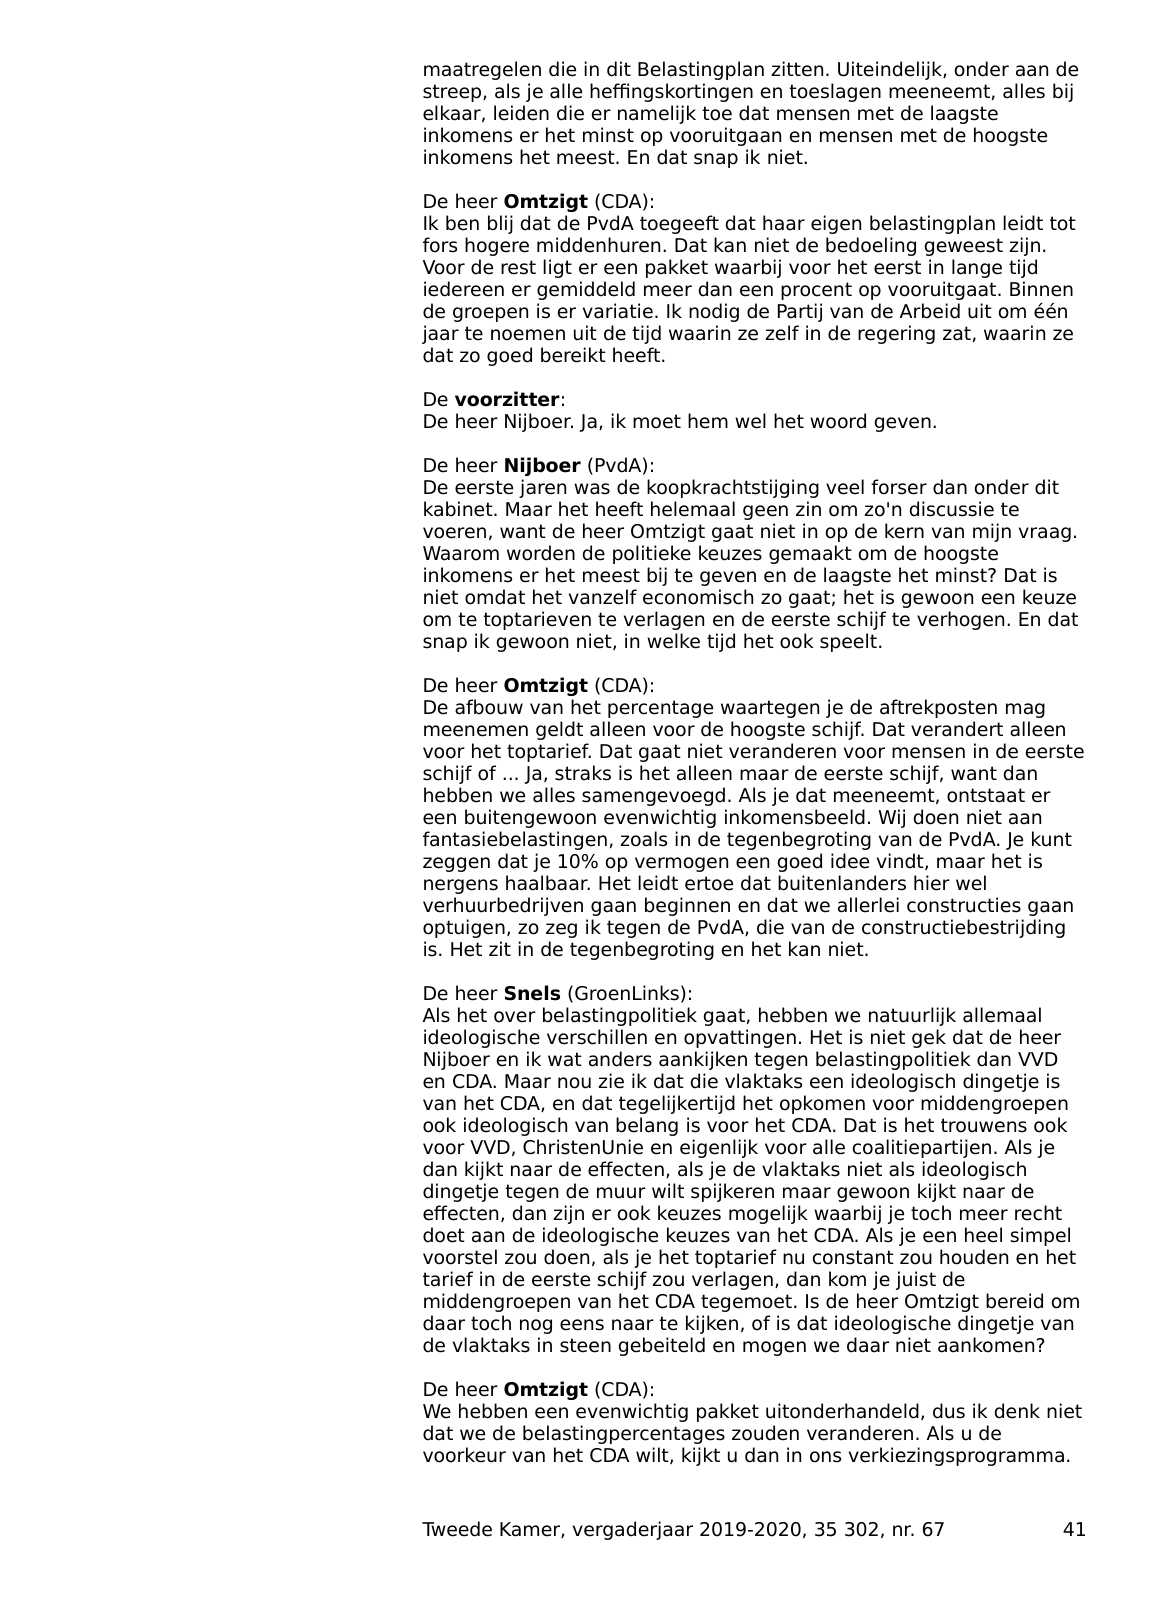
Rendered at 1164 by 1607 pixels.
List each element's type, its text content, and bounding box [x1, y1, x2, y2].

text De heer Omtzigt (CDA): [422, 191, 1087, 213]
text De afbouw van het percentage waartegen je de aftrekposten mag meenemen geldt alleen voor de hoogste schijf. Dat verandert alleen voor het toptarief. Dat gaat niet veranderen voor mensen in de eerste schijf of ... Ja, straks is het alleen maar de eerste schijf, want dan hebben we alles samengevoegd. Als je dat meeneemt, ontstaat er een buitengewoon evenwichtig inkomensbeeld. Wij doen niet aan fantasiebelastingen, zoals in de tegenbegroting van de PvdA. Je kunt zeggen dat je 10% op vermogen een goed idee vindt, maar het is nergens haalbaar. Het leidt ertoe dat buitenlanders hier wel verhuurbedrijven gaan beginnen en dat we allerlei constructies gaan optuigen, zo zeg ik tegen de PvdA, die van de constructiebestrijding is. Het zit in de tegenbegroting en het kan niet. [422, 697, 1087, 961]
text De eerste jaren was de koopkrachtstijging veel forser dan onder dit kabinet. Maar het heeft helemaal geen zin om zo'n discussie te voeren, want de heer Omtzigt gaat niet in op de kern van mijn vraag. Waarom worden de politieke keuzes gemaakt om de hoogste inkomens er het meest bij te geven en de laagste het minst? Dat is niet omdat het vanzelf economisch zo gaat; het is gewoon een keuze om te toptarieven te verlagen en de eerste schijf te verhogen. En dat snap ik gewoon niet, in welke tijd het ook speelt. [422, 477, 1087, 653]
text De heer Omtzigt (CDA): [422, 675, 1087, 697]
text De heer Nijboer. Ja, ik moet hem wel het woord geven. [422, 411, 1087, 433]
text De voorzitter: [422, 389, 1087, 411]
text Ik ben blij dat de PvdA toegeeft dat haar eigen belastingplan leidt tot fors hogere middenhuren. Dat kan niet de bedoeling geweest zijn. Voor de rest ligt er een pakket waarbij voor het eerst in lange tijd iedereen er gemiddeld meer dan een procent op vooruitgaat. Binnen de groepen is er variatie. Ik nodig de Partij van de Arbeid uit om één jaar te noemen uit de tijd waarin ze zelf in de regering zat, waarin ze dat zo goed bereikt heeft. [422, 213, 1087, 367]
text Als het over belastingpolitiek gaat, hebben we natuurlijk allemaal ideologische verschillen en opvattingen. Het is niet gek dat de heer Nijboer en ik wat anders aankijken tegen belastingpolitiek dan VVD en CDA. Maar nou zie ik dat die vlaktaks een ideologisch dingetje is van het CDA, en dat tegelijkertijd het opkomen voor middengroepen ook ideologisch van belang is voor het CDA. Dat is het trouwens ook voor VVD, ChristenUnie en eigenlijk voor alle coalitiepartijen. Als je dan kijkt naar de effecten, als je de vlaktaks niet als ideologisch dingetje tegen de muur wilt spijkeren maar gewoon kijkt naar de effecten, dan zijn er ook keuzes mogelijk waarbij je toch meer recht doet aan de ideologische keuzes van het CDA. Als je een heel simpel voorstel zou doen, als je het toptarief nu constant zou houden en het tarief in de eerste schijf zou verlagen, dan kom je juist de middengroepen van het CDA tegemoet. Is de heer Omtzigt bereid om daar toch nog eens naar te kijken, of is dat ideologische dingetje van de vlaktaks in steen gebeiteld en mogen we daar niet aankomen? [422, 1005, 1087, 1357]
text De heer Nijboer (PvdA): [422, 455, 1087, 477]
text De heer Omtzigt (CDA): [422, 1379, 1087, 1401]
text De heer Snels (GroenLinks): [422, 983, 1087, 1005]
text We hebben een evenwichtig pakket uitonderhandeld, dus ik denk niet dat we de belastingpercentages zouden veranderen. Als u de voorkeur van het CDA wilt, kijkt u dan in ons verkiezingsprogramma. [422, 1401, 1087, 1467]
text maatregelen die in dit Belastingplan zitten. Uiteindelijk, onder aan de streep, als je alle heffingskortingen en toeslagen meeneemt, alles bij elkaar, leiden die er namelijk toe dat mensen met de laagste inkomens er het minst op vooruitgaan en mensen met de hoogste inkomens het meest. En dat snap ik niet. [422, 59, 1087, 169]
